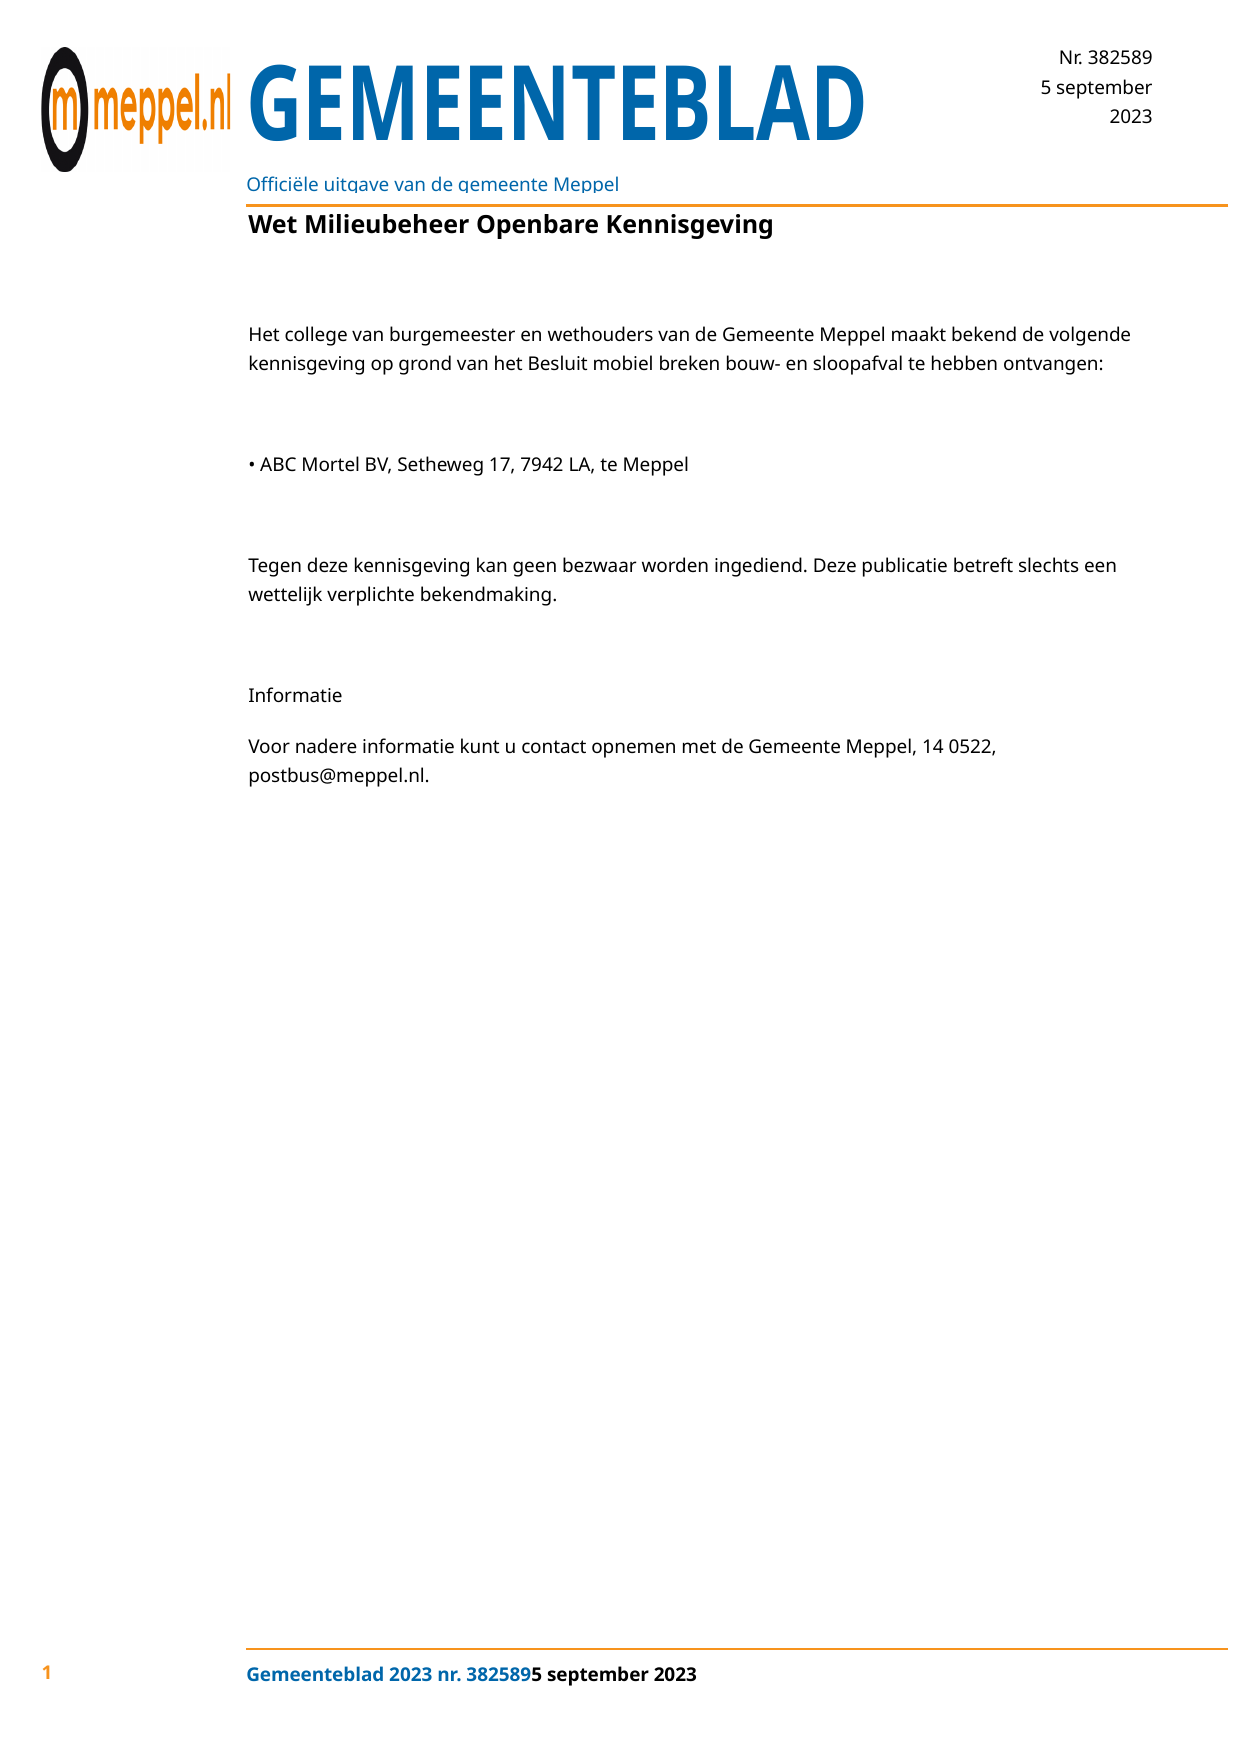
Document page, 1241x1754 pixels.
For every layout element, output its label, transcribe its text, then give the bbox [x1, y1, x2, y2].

text Wet Milieubeheer Openbare Kennisgeving [248, 207, 1152, 241]
text Tegen deze kennisgeving kan geen bezwaar worden ingediend. Deze publicatie betreft slechts een wettelijk verplichte bekendmaking. [248, 552, 1152, 607]
text Informatie [248, 682, 1152, 708]
text Het college van burgemeester en wethouders van de Gemeente Meppel maakt bekend de volgende kennisgeving op grond van het Besluit mobiel breken bouw- en sloopafval te hebben ontvangen: [248, 321, 1152, 376]
text • ABC Mortel BV, Setheweg 17, 7942 LA, te Meppel [248, 451, 1152, 477]
text Voor nadere informatie kunt u contact opnemen met de Gemeente Meppel, 14 0522, postbus@meppel.nl. [248, 733, 1152, 788]
picture [41, 47, 231, 172]
